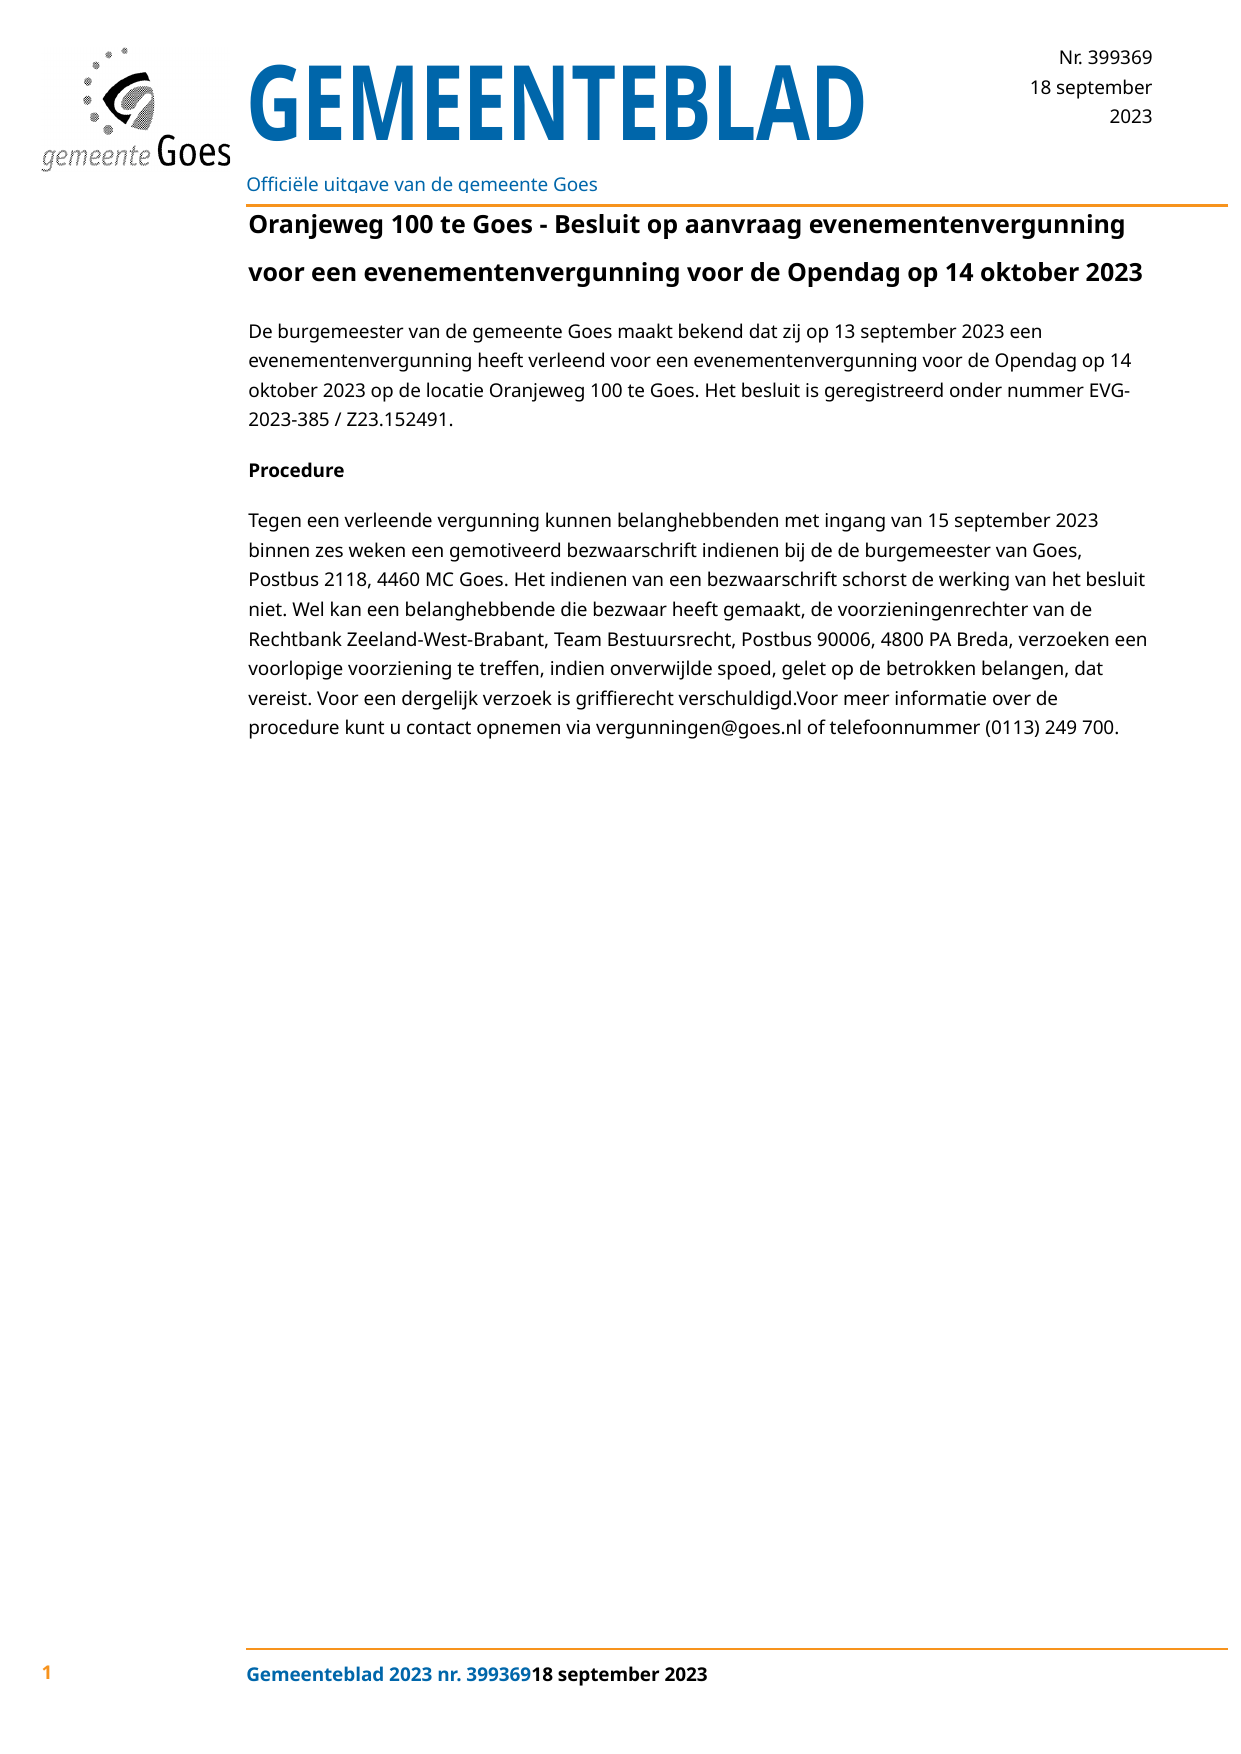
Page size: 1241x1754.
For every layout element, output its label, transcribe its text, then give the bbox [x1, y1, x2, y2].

text Procedure [248, 457, 1152, 483]
text De burgemeester van de gemeente Goes maakt bekend dat zij op 13 september 2023 een evenementenvergunning heeft verleend voor een evenementenvergunning voor de Opendag op 14 oktober 2023 op de locatie Oranjeweg 100 te Goes. Het besluit is geregistreerd onder nummer EVG-2023-385 / Z23.152491. [248, 318, 1152, 432]
text Tegen een verleende vergunning kunnen belanghebbenden met ingang van 15 september 2023 binnen zes weken een gemotiveerd bezwaarschrift indienen bij de de burgemeester van Goes, Postbus 2118, 4460 MC Goes. Het indienen van een bezwaarschrift schorst de werking van het besluit niet. Wel kan een belanghebbende die bezwaar heeft gemaakt, de voorzieningenrechter van de Rechtbank Zeeland-West-Brabant, Team Bestuursrecht, Postbus 90006, 4800 PA Breda, verzoeken een voorlopige voorziening te treffen, indien onverwijlde spoed, gelet op de betrokken belangen, dat vereist. Voor een dergelijk verzoek is griffierecht verschuldigd.Voor meer informatie over de procedure kunt u contact opnemen via vergunningen@goes.nl of telefoonnummer (0113) 249 700. [248, 507, 1152, 740]
picture [41, 47, 231, 172]
text Oranjeweg 100 te Goes - Besluit op aanvraag evenementenvergunning voor een evenementenvergunning voor de Opendag op 14 oktober 2023 [248, 207, 1152, 288]
